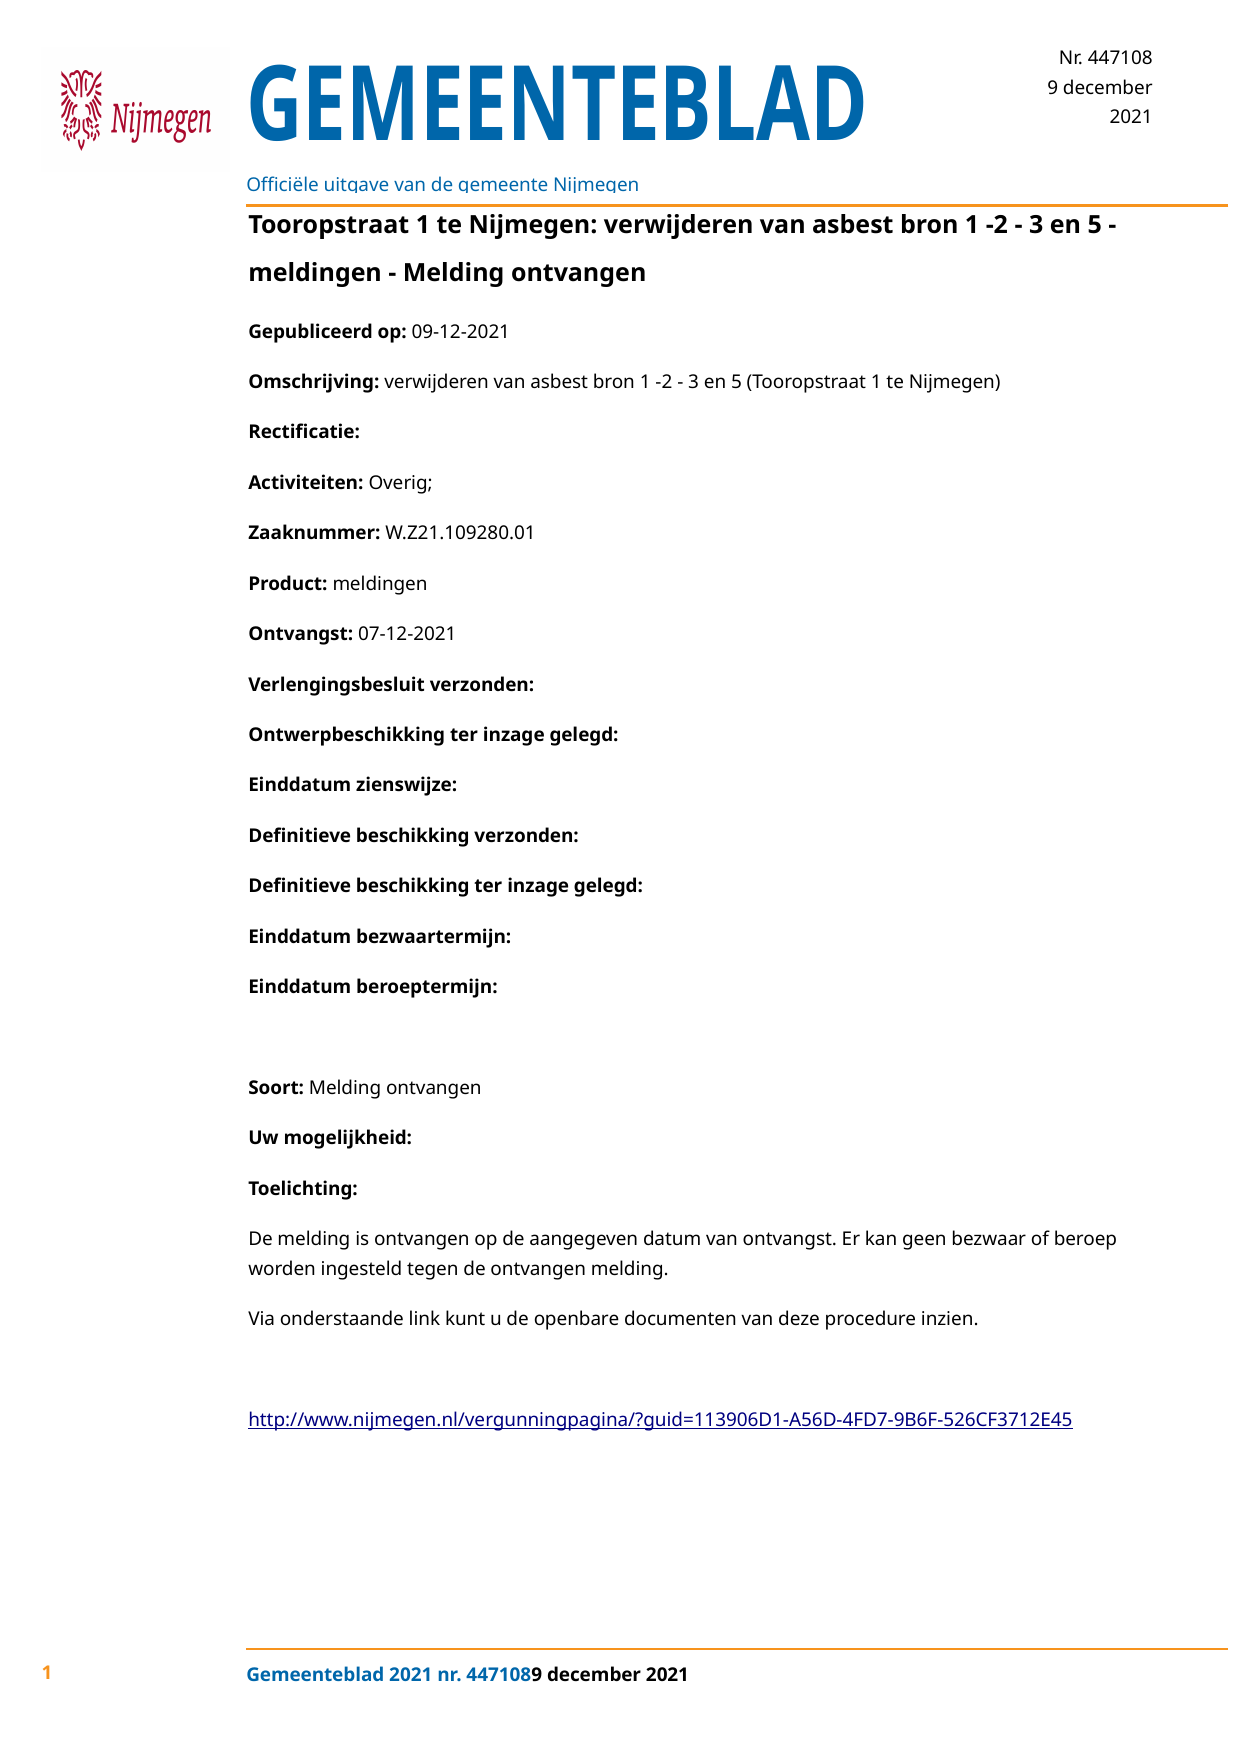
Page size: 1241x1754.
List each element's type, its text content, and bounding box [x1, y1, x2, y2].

text Ontwerpbeschikking ter inzage gelegd: [248, 721, 1152, 747]
text Einddatum bezwaartermijn: [248, 923, 1152, 949]
text Tooropstraat 1 te Nijmegen: verwijderen van asbest bron 1 -2 - 3 en 5 - meldingen - Melding ontvangen [248, 207, 1152, 288]
text Ontvangst: 07-12-2021 [248, 620, 1152, 646]
text Activiteiten: Overig; [248, 469, 1152, 495]
text Verlengingsbesluit verzonden: [248, 671, 1152, 697]
text Toelichting: [248, 1175, 1152, 1201]
text Gepubliceerd op: 09-12-2021 [248, 318, 1152, 344]
picture [41, 47, 231, 172]
text Einddatum beroeptermijn: [248, 973, 1152, 999]
text http://www.nijmegen.nl/vergunningpagina/?guid=113906D1-A56D-4FD7-9B6F-526CF3712E45 [248, 1406, 1152, 1432]
text Via onderstaande link kunt u de openbare documenten van deze procedure inzien. [248, 1305, 1152, 1331]
text Rectificatie: [248, 419, 1152, 444]
text De melding is ontvangen op de aangegeven datum van ontvangst. Er kan geen bezwaar of beroep worden ingesteld tegen de ontvangen melding. [248, 1225, 1152, 1281]
text Definitieve beschikking ter inzage gelegd: [248, 872, 1152, 898]
text Soort: Melding ontvangen [248, 1074, 1152, 1100]
text Definitieve beschikking verzonden: [248, 822, 1152, 848]
text Product: meldingen [248, 570, 1152, 596]
text Einddatum zienswijze: [248, 772, 1152, 797]
text Uw mogelijkheid: [248, 1124, 1152, 1150]
text Zaaknummer: W.Z21.109280.01 [248, 519, 1152, 545]
text Omschrijving: verwijderen van asbest bron 1 -2 - 3 en 5 (Tooropstraat 1 te Nijmegen) [248, 368, 1152, 394]
